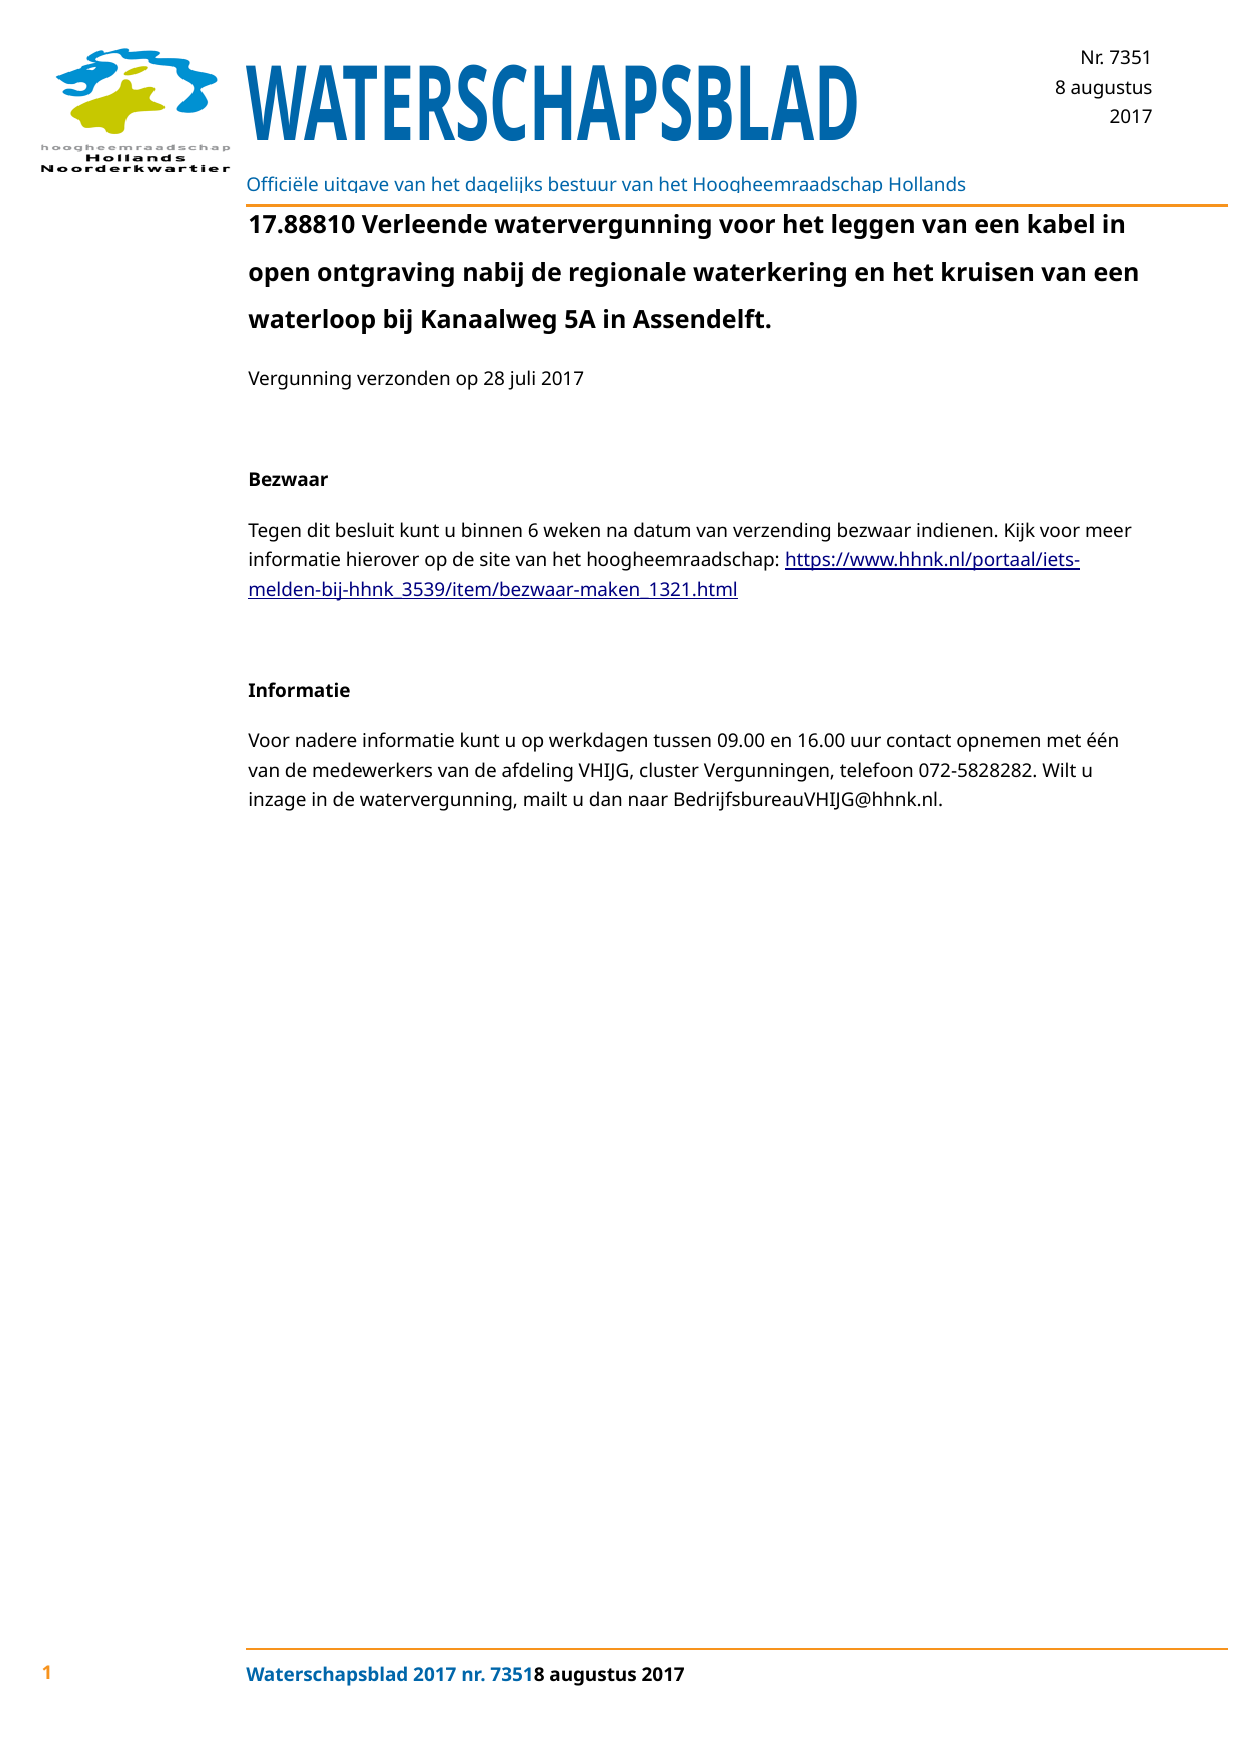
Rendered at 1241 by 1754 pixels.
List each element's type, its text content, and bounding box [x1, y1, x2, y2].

text Informatie [248, 677, 1152, 702]
text Bezwaar [248, 466, 1152, 492]
text Voor nadere informatie kunt u op werkdagen tussen 09.00 en 16.00 uur contact opnemen met één van de medewerkers van de afdeling VHIJG, cluster Vergunningen, telefoon 072-5828282. Wilt u inzage in de watervergunning, mailt u dan naar BedrijfsbureauVHIJG@hhnk.nl. [248, 727, 1152, 812]
text 17.88810 Verleende watervergunning voor het leggen van een kabel in open ontgraving nabij de regionale waterkering en het kruisen van een waterloop bij Kanaalweg 5A in Assendelft. [248, 207, 1152, 336]
text Tegen dit besluit kunt u binnen 6 weken na datum van verzending bezwaar indienen. Kijk voor meer informatie hierover op de site van het hoogheemraadschap: https://www.hhnk.nl/portaal/iets-melden-bij-hhnk_3539/item/bezwaar-maken_1321.html [248, 517, 1152, 602]
picture [41, 47, 231, 172]
text Vergunning verzonden op 28 juli 2017 [248, 366, 1152, 391]
